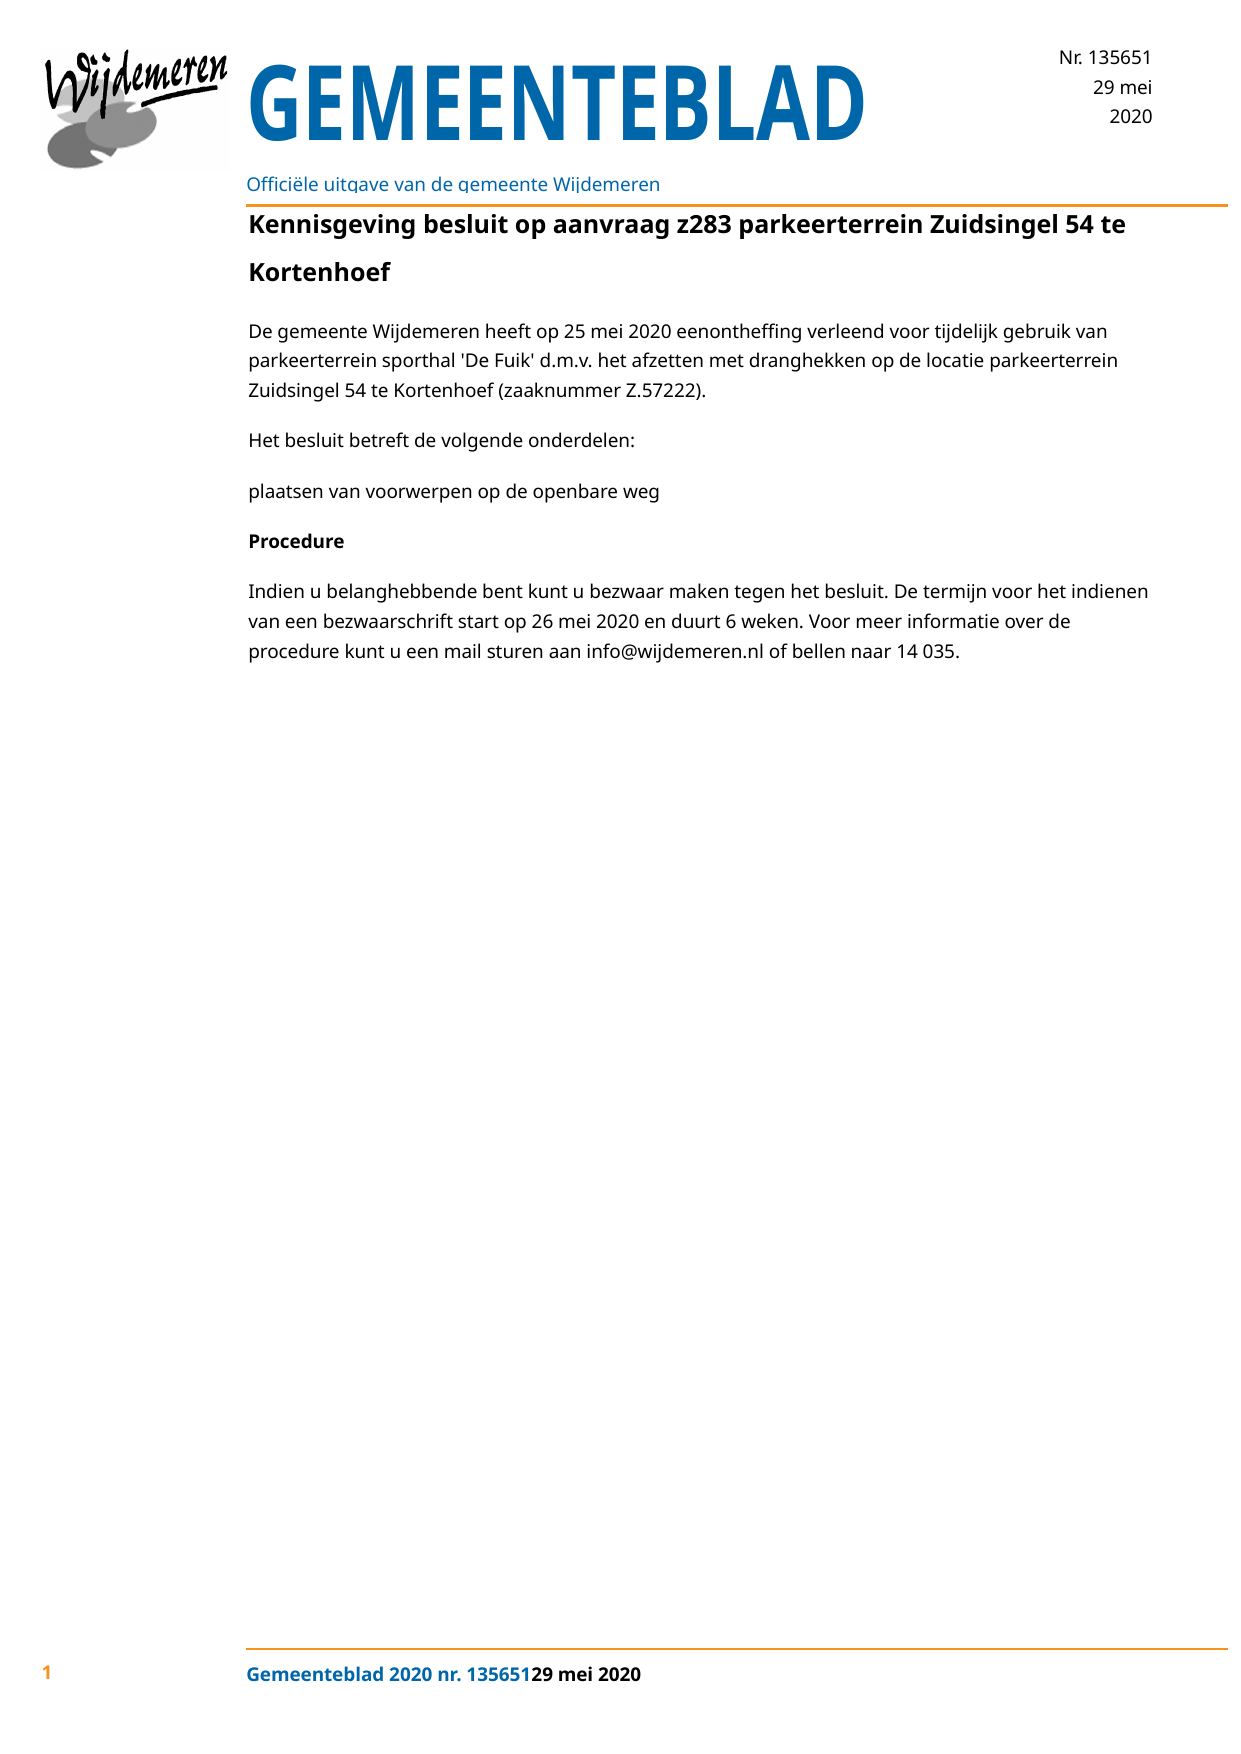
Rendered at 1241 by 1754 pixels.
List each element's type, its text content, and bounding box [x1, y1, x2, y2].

text De gemeente Wijdemeren heeft op 25 mei 2020 eenontheffing verleend voor tijdelijk gebruik van parkeerterrein sporthal 'De Fuik' d.m.v. het afzetten met dranghekken op de locatie parkeerterrein Zuidsingel 54 te Kortenhoef (zaaknummer Z.57222). [248, 318, 1152, 403]
text Indien u belanghebbende bent kunt u bezwaar maken tegen het besluit. De termijn voor het indienen van een bezwaarschrift start op 26 mei 2020 en duurt 6 weken. Voor meer informatie over de procedure kunt u een mail sturen aan info@wijdemeren.nl of bellen naar 14 035. [248, 579, 1152, 664]
picture [41, 47, 231, 172]
text Kennisgeving besluit op aanvraag z283 parkeerterrein Zuidsingel 54 te Kortenhoef [248, 207, 1152, 288]
text Procedure [248, 528, 1152, 554]
text plaatsen van voorwerpen op de openbare weg [248, 478, 1152, 504]
text Het besluit betreft de volgende onderdelen: [248, 427, 1152, 453]
